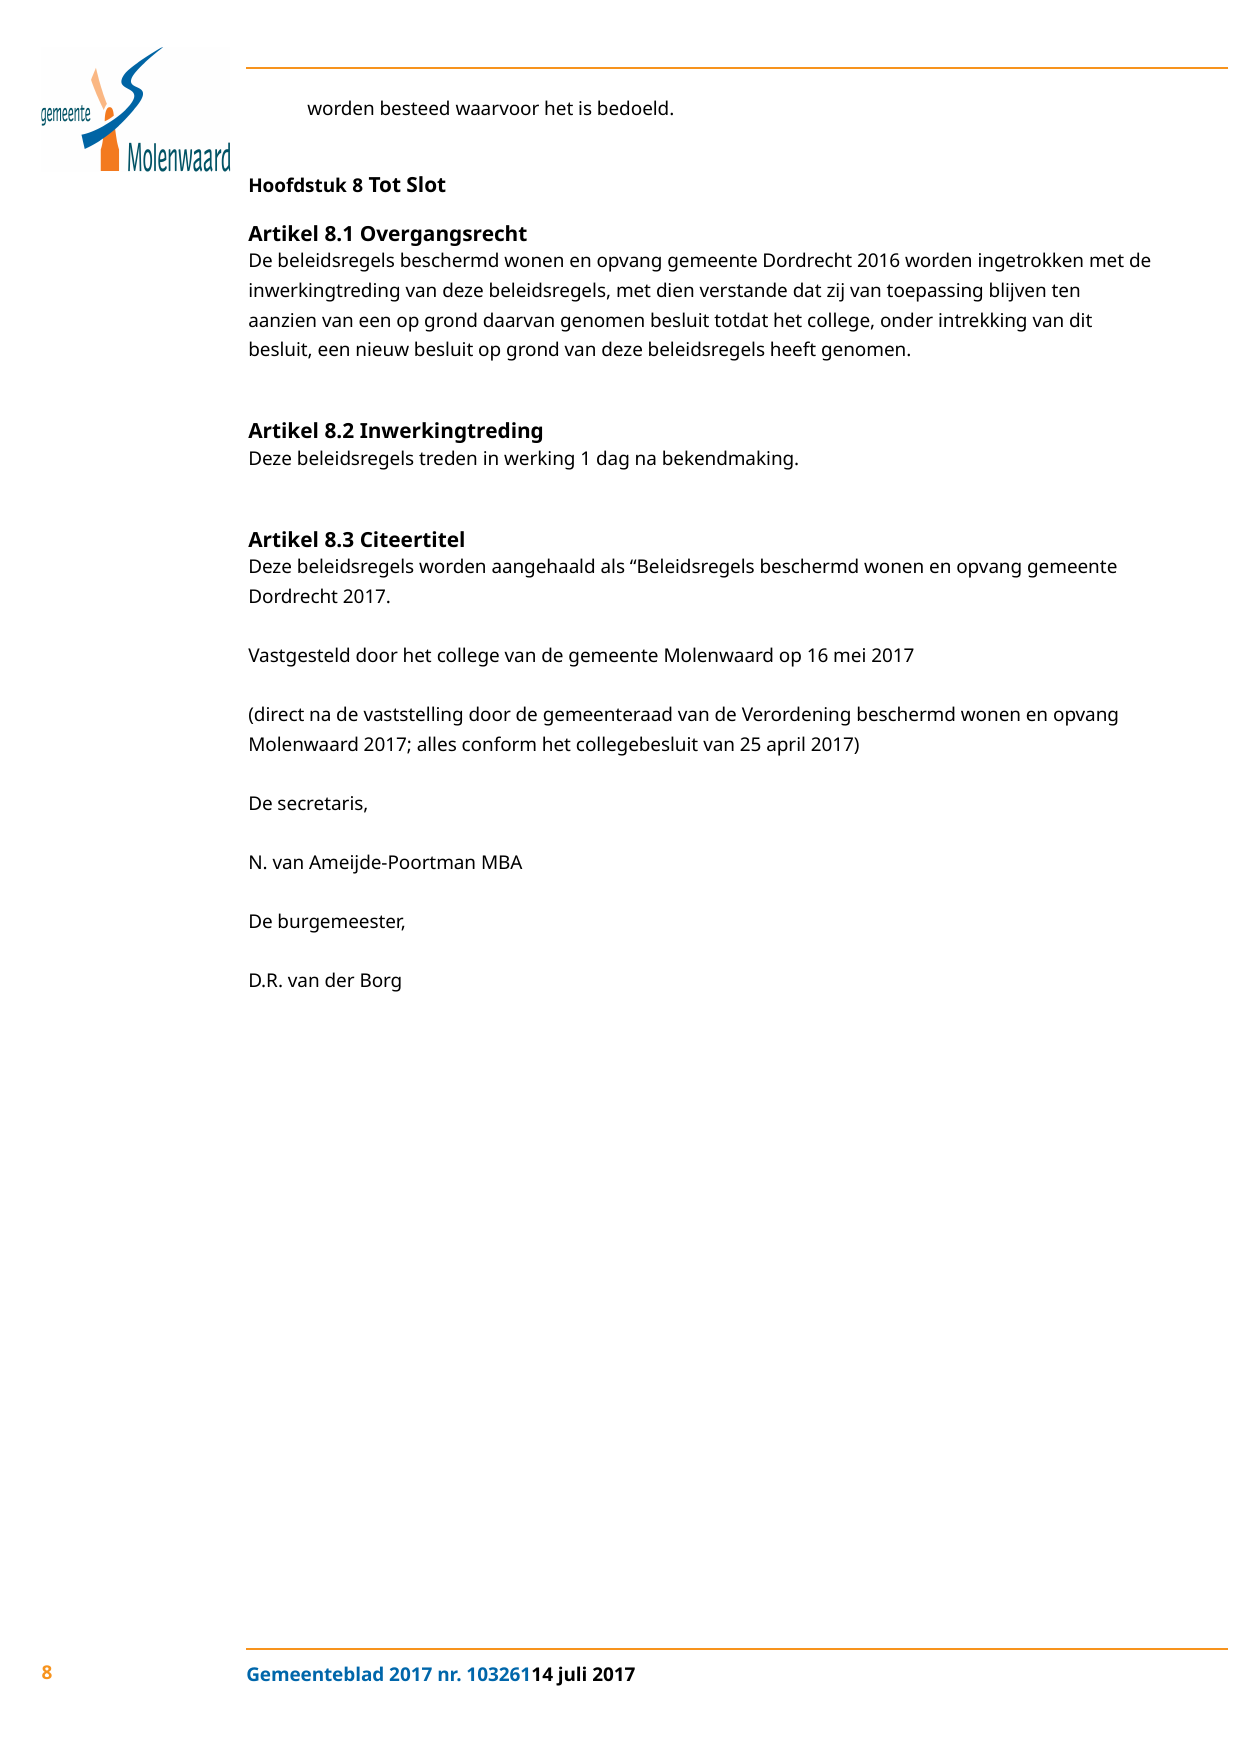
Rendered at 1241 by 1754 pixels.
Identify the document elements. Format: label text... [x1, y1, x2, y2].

text De beleidsregels beschermd wonen en opvang gemeente Dordrecht 2016 worden ingetrokken met de inwerkingtreding van deze beleidsregels, met dien verstande dat zij van toepassing blijven ten aanzien van een op grond daarvan genomen besluit totdat het college, onder intrekking van dit besluit, een nieuw besluit op grond van deze beleidsregels heeft genomen. [248, 248, 1152, 362]
text Deze beleidsregels treden in werking 1 dag na bekendmaking. [248, 445, 1152, 471]
text N. van Ameijde-Poortman MBA [248, 849, 1152, 875]
list worden besteed waarvoor het is bedoeld. [248, 95, 1152, 121]
text Artikel 8.2 Inwerkingtreding [248, 416, 1152, 445]
text (direct na de vaststelling door de gemeenteraad van de Verordening beschermd wonen en opvang Molenwaard 2017; alles conform het collegebesluit van 25 april 2017) [248, 701, 1152, 757]
text Vastgesteld door het college van de gemeente Molenwaard op 16 mei 2017 [248, 642, 1152, 668]
text De secretaris, [248, 790, 1152, 816]
picture [41, 47, 231, 172]
text De burgemeester, [248, 908, 1152, 934]
text Artikel 8.3 Citeertitel [248, 525, 1152, 553]
text Artikel 8.1 Overgangsrecht [248, 219, 1152, 248]
text Hoofdstuk 8 Tot Slot [248, 170, 1152, 198]
text D.R. van der Borg [248, 967, 1152, 993]
text Deze beleidsregels worden aangehaald als “Beleidsregels beschermd wonen en opvang gemeente Dordrecht 2017. [248, 553, 1152, 609]
